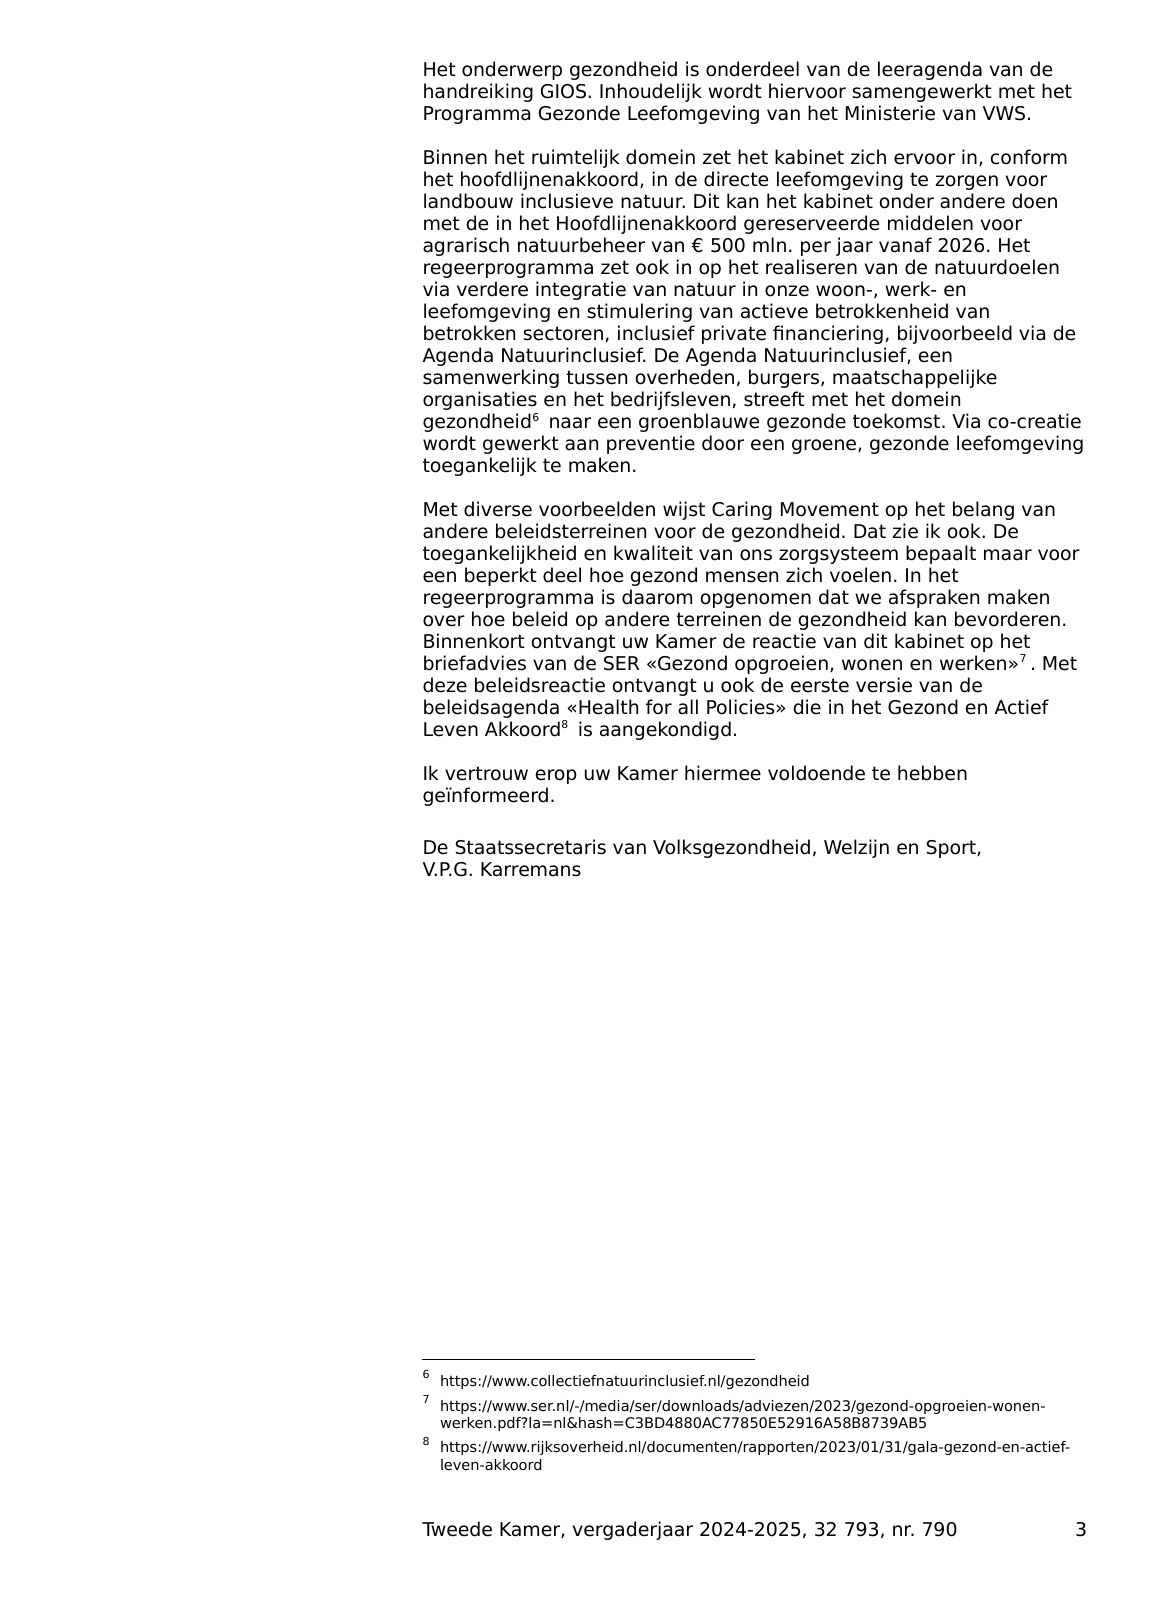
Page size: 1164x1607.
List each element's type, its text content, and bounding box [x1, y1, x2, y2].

text https://www.ser.nl/-/media/ser/downloads/adviezen/2023/gezond-opgroeien-wonen-werken.pdf?la=nl&hash=C3BD4880AC77850E52916A58B8739AB5 [422, 1393, 1087, 1432]
text De Staatssecretaris van Volksgezondheid, Welzijn en Sport, V.P.G. Karremans [422, 837, 1087, 881]
text https://www.rijksoverheid.nl/documenten/rapporten/2023/01/31/gala-gezond-en-actief-leven-akkoord [422, 1435, 1087, 1474]
text Ik vertrouw erop uw Kamer hiermee voldoende te hebben geïnformeerd. [422, 763, 1087, 807]
text Binnen het ruimtelijk domein zet het kabinet zich ervoor in, conform het hoofdlijnenakkoord, in de directe leefomgeving te zorgen voor landbouw inclusieve natuur. Dit kan het kabinet onder andere doen met de in het Hoofdlijnenakkoord gereserveerde middelen voor agrarisch natuurbeheer van € 500 mln. per jaar vanaf 2026. Het regeerprogramma zet ook in op het realiseren van de natuurdoelen via verdere integratie van natuur in onze woon-, werk- en leefomgeving en stimulering van actieve betrokkenheid van betrokken sectoren, inclusief private financiering, bijvoorbeeld via de Agenda Natuurinclusief. De Agenda Natuurinclusief, een samenwerking tussen overheden, burgers, maatschappelijke organisaties en het bedrijfsleven, streeft met het domein gezondheid naar een groenblauwe gezonde toekomst. Via co-creatie wordt gewerkt aan preventie door een groene, gezonde leefomgeving toegankelijk te maken. [422, 147, 1087, 477]
text Het onderwerp gezondheid is onderdeel van de leeragenda van de handreiking GIOS. Inhoudelijk wordt hiervoor samengewerkt met het Programma Gezonde Leefomgeving van het Ministerie van VWS. [422, 59, 1087, 125]
text Met diverse voorbeelden wijst Caring Movement op het belang van andere beleidsterreinen voor de gezondheid. Dat zie ik ook. De toegankelijkheid en kwaliteit van ons zorgsysteem bepaalt maar voor een beperkt deel hoe gezond mensen zich voelen. In het regeerprogramma is daarom opgenomen dat we afspraken maken over hoe beleid op andere terreinen de gezondheid kan bevorderen. Binnenkort ontvangt uw Kamer de reactie van dit kabinet op het briefadvies van de SER «Gezond opgroeien, wonen en werken». Met deze beleidsreactie ontvangt u ook de eerste versie van de beleidsagenda «Health for all Policies» die in het Gezond en Actief Leven Akkoord is aangekondigd. [422, 499, 1087, 741]
text https://www.collectiefnatuurinclusief.nl/gezondheid [422, 1368, 1087, 1391]
